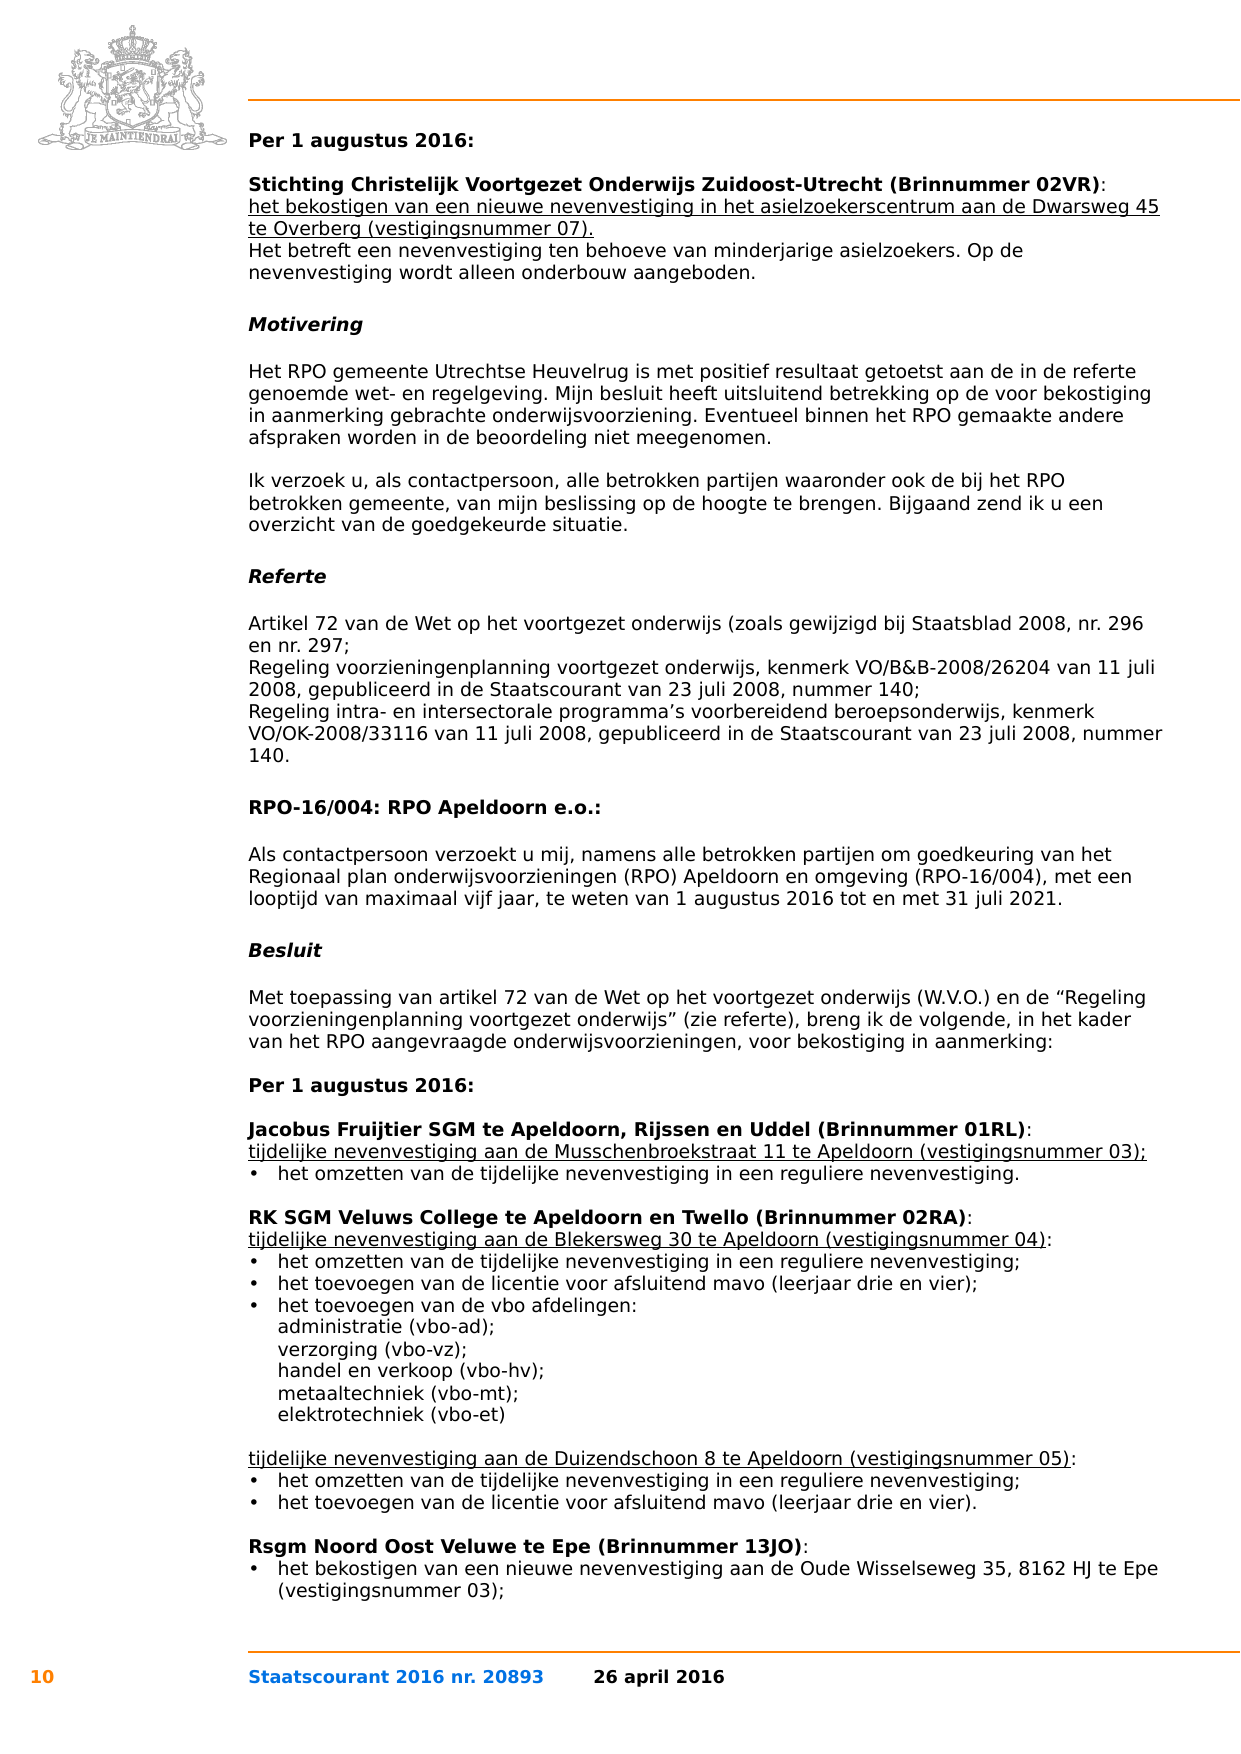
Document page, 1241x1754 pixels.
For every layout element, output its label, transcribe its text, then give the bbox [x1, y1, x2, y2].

text Per 1 augustus 2016: [248, 130, 1163, 152]
subtitle RPO-16/004: RPO Apeldoorn e.o.: [248, 797, 1163, 819]
text • het toevoegen van de vbo afdelingen: [248, 1294, 1163, 1316]
subtitle Motivering [248, 314, 1163, 336]
text administratie (vbo-ad); [277, 1316, 1163, 1338]
text tijdelijke nevenvestiging aan de Blekersweg 30 te Apeldoorn (vestigingsnummer 04): [248, 1228, 1163, 1251]
text tijdelijke nevenvestiging aan de Duizendschoon 8 te Apeldoorn (vestigingsnummer 05): [248, 1448, 1163, 1470]
text Regeling intra- en intersectorale programma’s voorbereidend beroepsonderwijs, kenmerk VO/OK-2008/33116 van 11 juli 2008, gepubliceerd in de Staatscourant van 23 juli 2008, nummer 140. [248, 701, 1163, 767]
text • het omzetten van de tijdelijke nevenvestiging in een reguliere nevenvestiging; [248, 1470, 1163, 1492]
picture [38, 25, 227, 150]
text • het omzetten van de tijdelijke nevenvestiging in een reguliere nevenvestiging. [248, 1163, 1163, 1185]
text Ik verzoek u, als contactpersoon, alle betrokken partijen waaronder ook de bij het RPO betrokken gemeente, van mijn beslissing op de hoogte te brengen. Bijgaand zend ik u een overzicht van de goedgekeurde situatie. [248, 470, 1163, 536]
text handel en verkoop (vbo-hv); [277, 1360, 1163, 1382]
text • het toevoegen van de licentie voor afsluitend mavo (leerjaar drie en vier). [248, 1492, 1163, 1514]
text Stichting Christelijk Voortgezet Onderwijs Zuidoost-Utrecht (Brinnummer 02VR): [248, 174, 1163, 196]
text • het bekostigen van een nieuwe nevenvestiging aan de Oude Wisselseweg 35, 8162 HJ te Epe (vestigingsnummer 03); [248, 1558, 1163, 1602]
text Regeling voorzieningenplanning voortgezet onderwijs, kenmerk VO/B&B-2008/26204 van 11 juli 2008, gepubliceerd in de Staatscourant van 23 juli 2008, nummer 140; [248, 657, 1163, 701]
text tijdelijke nevenvestiging aan de Musschenbroekstraat 11 te Apeldoorn (vestigingsnummer 03); [248, 1141, 1163, 1163]
text Het betreft een nevenvestiging ten behoeve van minderjarige asielzoekers. Op de nevenvestiging wordt alleen onderbouw aangeboden. [248, 240, 1163, 284]
text metaaltechniek (vbo-mt); [277, 1382, 1163, 1404]
text verzorging (vbo-vz); [277, 1338, 1163, 1360]
text Met toepassing van artikel 72 van de Wet op het voortgezet onderwijs (W.V.O.) en de “Regeling voorzieningenplanning voortgezet onderwijs” (zie referte), breng ik de volgende, in het kader van het RPO aangevraagde onderwijsvoorzieningen, voor bekostiging in aanmerking: [248, 987, 1163, 1053]
text Per 1 augustus 2016: [248, 1075, 1163, 1097]
subtitle Referte [248, 566, 1163, 588]
text Als contactpersoon verzoekt u mij, namens alle betrokken partijen om goedkeuring van het Regionaal plan onderwijsvoorzieningen (RPO) Apeldoorn en omgeving (RPO-16/004), met een looptijd van maximaal vijf jaar, te weten van 1 augustus 2016 tot en met 31 juli 2021. [248, 844, 1163, 910]
text elektrotechniek (vbo-et) [277, 1404, 1163, 1426]
text Rsgm Noord Oost Veluwe te Epe (Brinnummer 13JO): [248, 1536, 1163, 1558]
text het bekostigen van een nieuwe nevenvestiging in het asielzoekerscentrum aan de Dwarsweg 45 te Overberg (vestigingsnummer 07). [248, 196, 1163, 240]
text • het toevoegen van de licentie voor afsluitend mavo (leerjaar drie en vier); [248, 1272, 1163, 1294]
text Jacobus Fruijtier SGM te Apeldoorn, Rijssen en Uddel (Brinnummer 01RL): [248, 1119, 1163, 1141]
text • het omzetten van de tijdelijke nevenvestiging in een reguliere nevenvestiging; [248, 1251, 1163, 1272]
subtitle Besluit [248, 940, 1163, 962]
text Artikel 72 van de Wet op het voortgezet onderwijs (zoals gewijzigd bij Staatsblad 2008, nr. 296 en nr. 297; [248, 613, 1163, 657]
text Het RPO gemeente Utrechtse Heuvelrug is met positief resultaat getoetst aan de in de referte genoemde wet- en regelgeving. Mijn besluit heeft uitsluitend betrekking op de voor bekostiging in aanmerking gebrachte onderwijsvoorziening. Eventueel binnen het RPO gemaakte andere afspraken worden in de beoordeling niet meegenomen. [248, 361, 1163, 448]
text RK SGM Veluws College te Apeldoorn en Twello (Brinnummer 02RA): [248, 1207, 1163, 1228]
